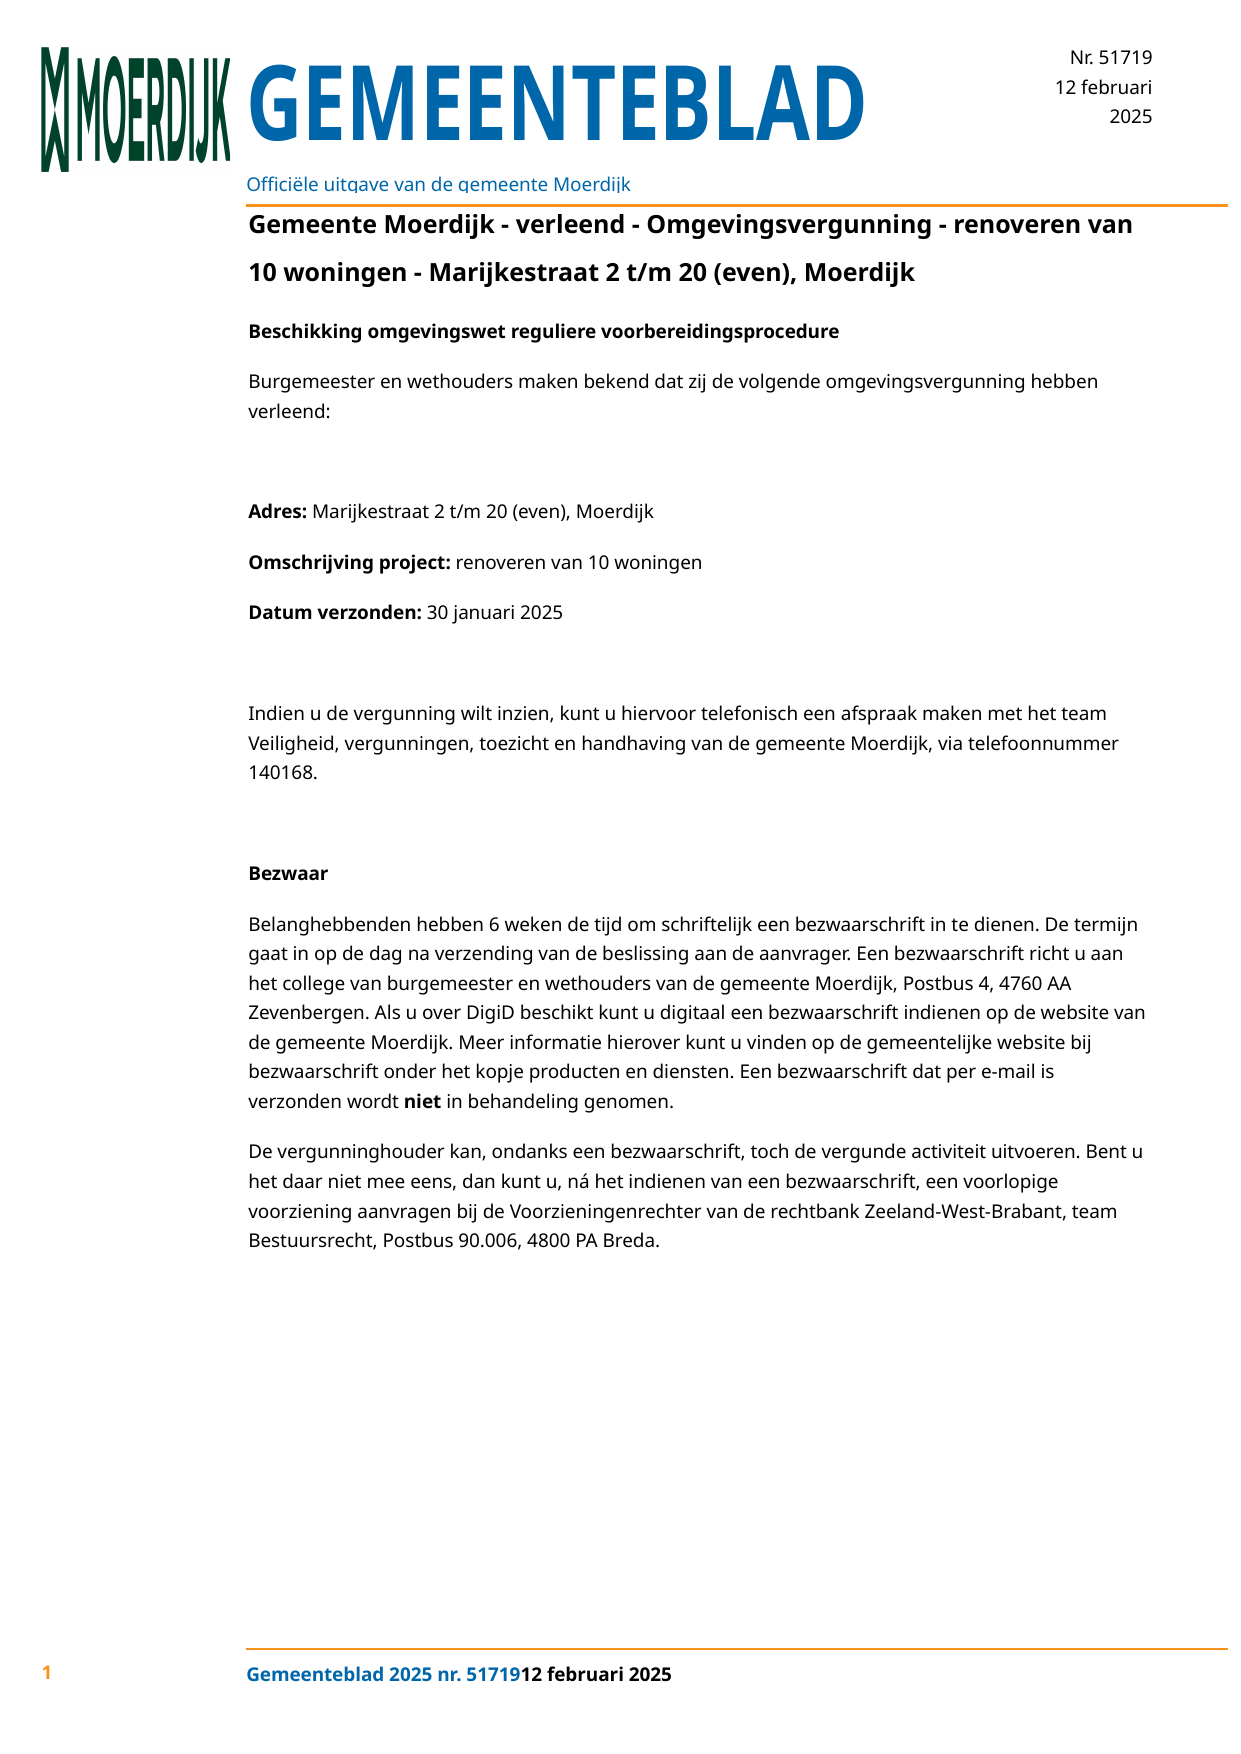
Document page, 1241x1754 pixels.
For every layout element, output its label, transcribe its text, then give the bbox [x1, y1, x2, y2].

text Burgemeester en wethouders maken bekend dat zij de volgende omgevingsvergunning hebben verleend: [248, 368, 1152, 424]
text Bezwaar [248, 860, 1152, 886]
picture [41, 47, 231, 172]
text De vergunninghouder kan, ondanks een bezwaarschrift, toch de vergunde activiteit uitvoeren. Bent u het daar niet mee eens, dan kunt u, ná het indienen van een bezwaarschrift, een voorlopige voorziening aanvragen bij de Voorzieningenrechter van de rechtbank Zeeland-West-Brabant, team Bestuursrecht, Postbus 90.006, 4800 PA Breda. [248, 1139, 1152, 1253]
text Gemeente Moerdijk - verleend - Omgevingsvergunning - renoveren van 10 woningen - Marijkestraat 2 t/m 20 (even), Moerdijk [248, 207, 1152, 288]
text Beschikking omgevingswet reguliere voorbereidingsprocedure [248, 318, 1152, 344]
text Indien u de vergunning wilt inzien, kunt u hiervoor telefonisch een afspraak maken met het team Veiligheid, vergunningen, toezicht en handhaving van de gemeente Moerdijk, via telefoonnummer 140168. [248, 700, 1152, 785]
text Omschrijving project: renoveren van 10 woningen [248, 549, 1152, 575]
text Adres: Marijkestraat 2 t/m 20 (even), Moerdijk [248, 499, 1152, 524]
text Belanghebbenden hebben 6 weken de tijd om schriftelijk een bezwaarschrift in te dienen. De termijn gaat in op de dag na verzending van de beslissing aan de aanvrager. Een bezwaarschrift richt u aan het college van burgemeester en wethouders van de gemeente Moerdijk, Postbus 4, 4760 AA Zevenbergen. Als u over DigiD beschikt kunt u digitaal een bezwaarschrift indienen op de website van de gemeente Moerdijk. Meer informatie hierover kunt u vinden op de gemeentelijke website bij bezwaarschrift onder het kopje producten en diensten. Een bezwaarschrift dat per e-mail is verzonden wordt niet in behandeling genomen. [248, 911, 1152, 1114]
text Datum verzonden: 30 januari 2025 [248, 599, 1152, 625]
